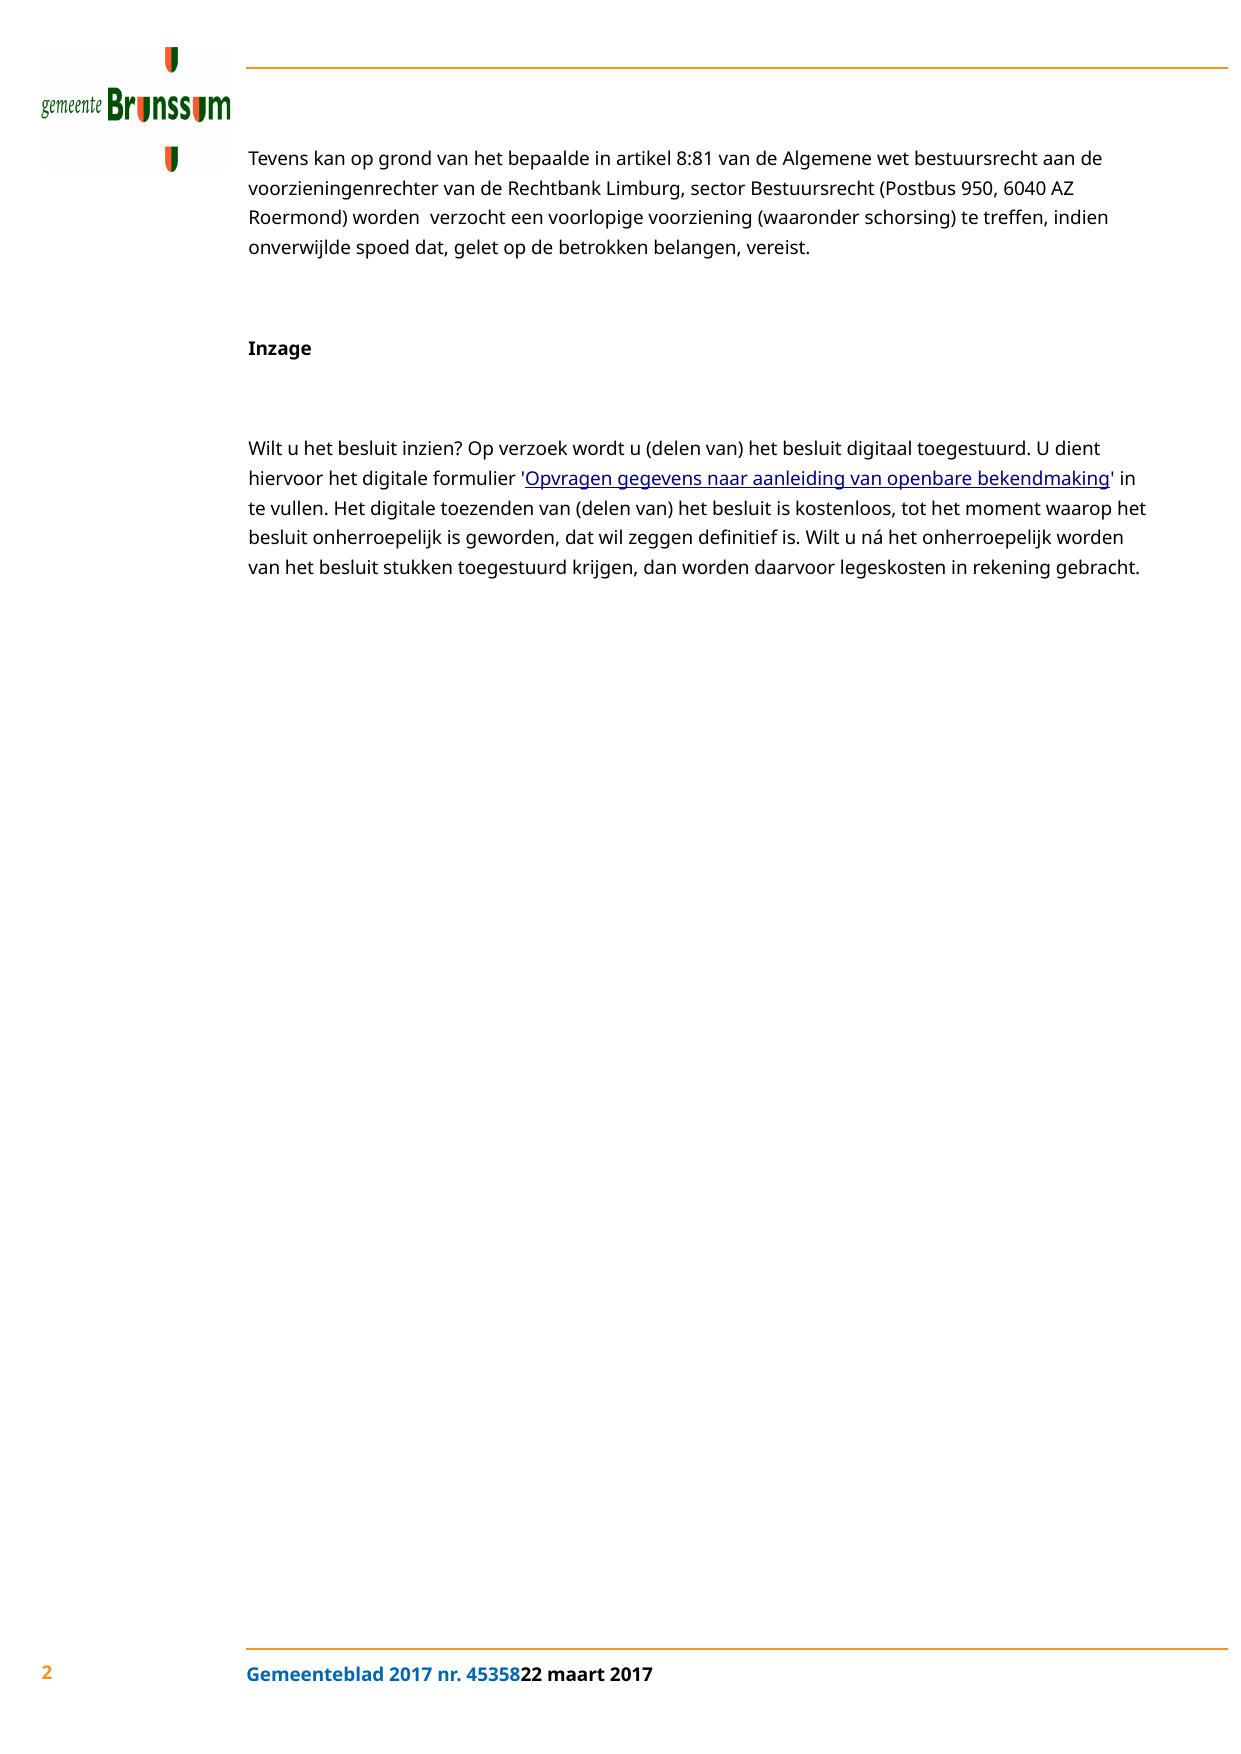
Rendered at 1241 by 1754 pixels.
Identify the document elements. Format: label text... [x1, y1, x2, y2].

text Tevens kan op grond van het bepaalde in artikel 8:81 van de Algemene wet bestuursrecht aan de voorzieningenrechter van de Rechtbank Limburg, sector Bestuursrecht (Postbus 950, 6040 AZ Roermond) worden verzocht een voorlopige voorziening (waaronder schorsing) te treffen, indien onverwijlde spoed dat, gelet op de betrokken belangen, vereist. [248, 145, 1152, 260]
picture [41, 47, 231, 172]
text Wilt u het besluit inzien? Op verzoek wordt u (delen van) het besluit digitaal toegestuurd. U dient hiervoor het digitale formulier 'Opvragen gegevens naar aanleiding van openbare bekendmaking' in te vullen. Het digitale toezenden van (delen van) het besluit is kostenloos, tot het moment waarop het besluit onherroepelijk is geworden, dat wil zeggen definitief is. Wilt u ná het onherroepelijk worden van het besluit stukken toegestuurd krijgen, dan worden daarvoor legeskosten in rekening gebracht. [248, 436, 1152, 580]
text Inzage [248, 335, 1152, 361]
